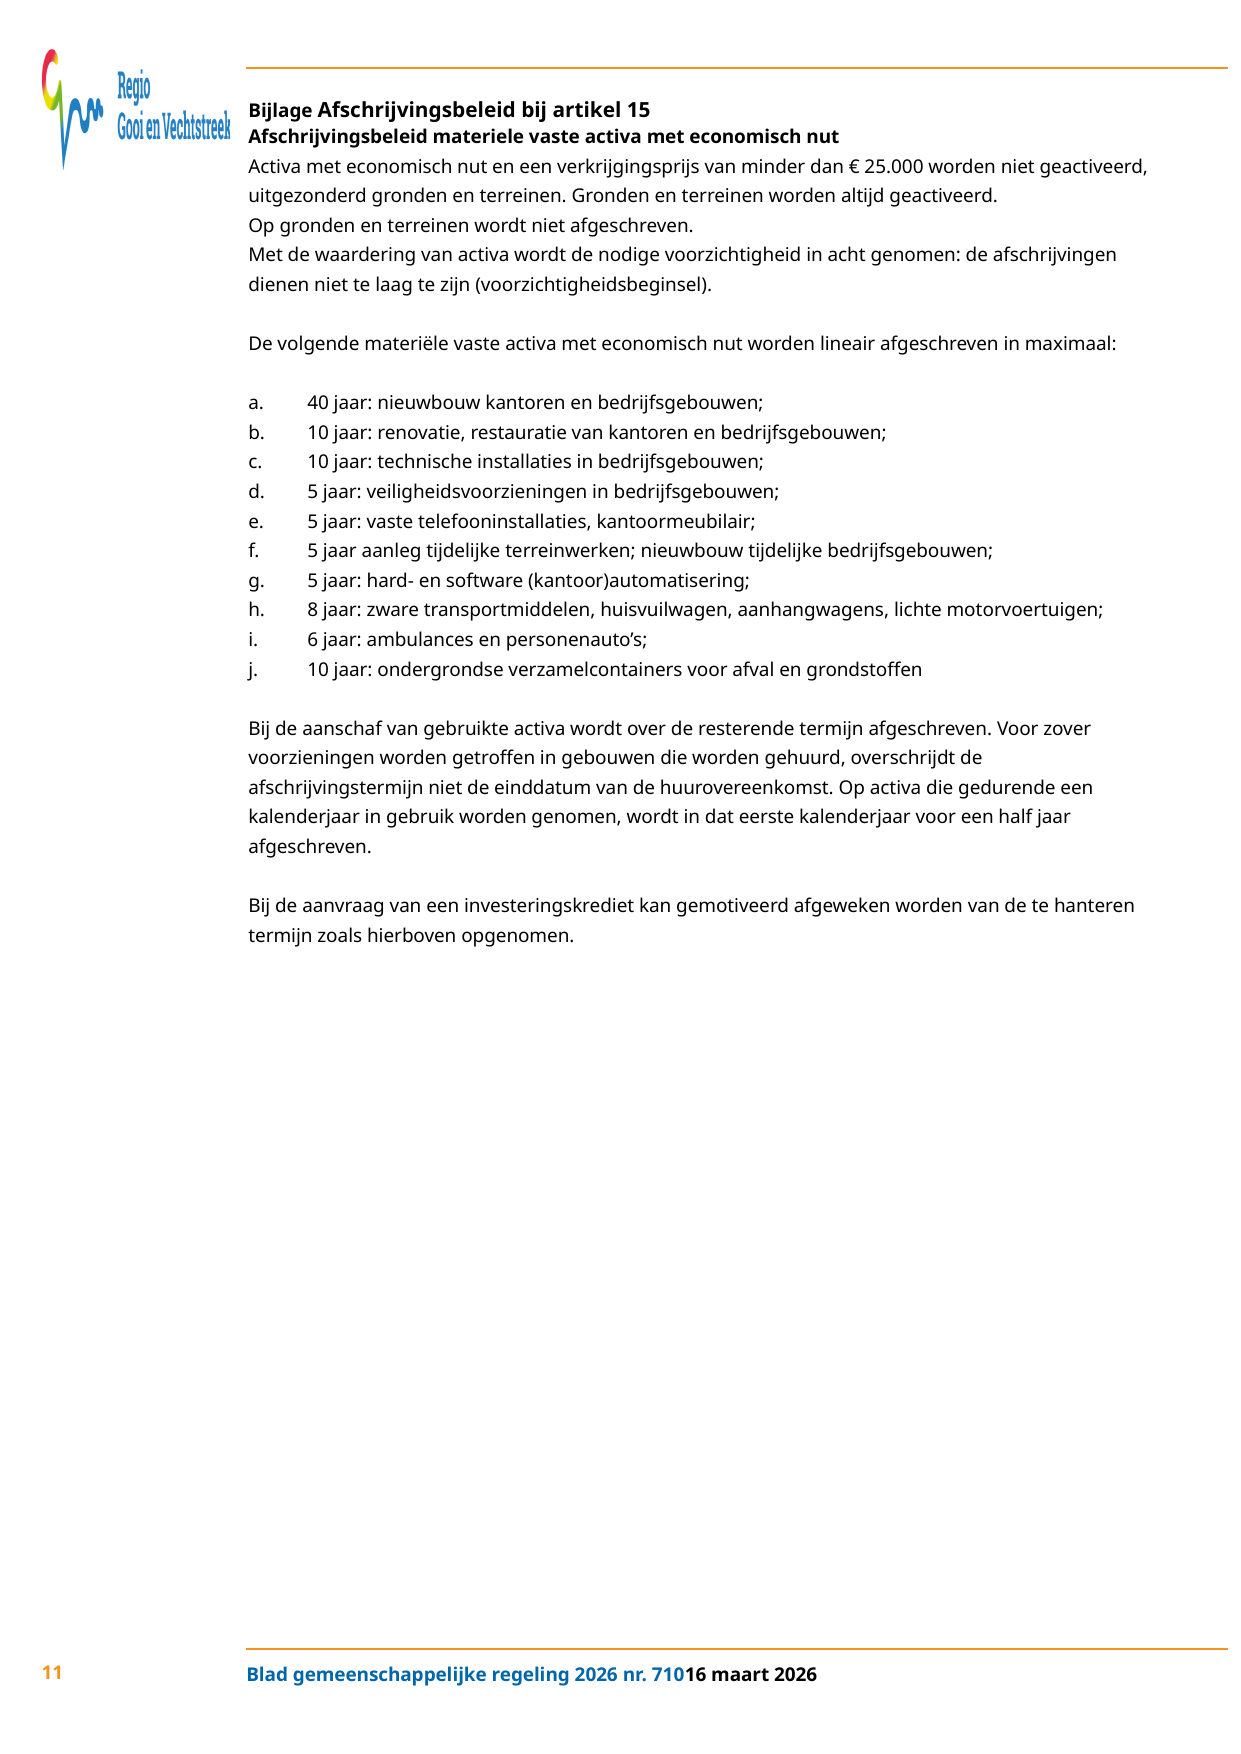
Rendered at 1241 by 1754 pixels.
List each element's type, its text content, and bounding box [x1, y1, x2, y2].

list 10 jaar: renovatie, restauratie van kantoren en bedrijfsgebouwen; [248, 419, 1152, 445]
list 40 jaar: nieuwbouw kantoren en bedrijfsgebouwen; [248, 389, 1152, 415]
text Bijlage Afschrijvingsbeleid bij artikel 15 [248, 95, 1152, 123]
list 5 jaar aanleg tijdelijke terreinwerken; nieuwbouw tijdelijke bedrijfsgebouwen; [248, 537, 1152, 563]
list 5 jaar: vaste telefooninstallaties, kantoormeubilair; [248, 508, 1152, 534]
text Met de waardering van activa wordt de nodige voorzichtigheid in acht genomen: de afschrijvingen dienen niet te laag te zijn (voorzichtigheidsbeginsel). [248, 242, 1152, 297]
list 5 jaar: hard- en software (kantoor)automatisering; [248, 567, 1152, 593]
list 6 jaar: ambulances en personenauto’s; [248, 626, 1152, 652]
list 8 jaar: zware transportmiddelen, huisvuilwagen, aanhangwagens, lichte motorvoertuigen; [248, 597, 1152, 622]
list 10 jaar: technische installaties in bedrijfsgebouwen; [248, 449, 1152, 474]
text Afschrijvingsbeleid materiele vaste activa met economisch nut [248, 123, 1152, 149]
text Op gronden en terreinen wordt niet afgeschreven. [248, 212, 1152, 238]
text Bij de aanschaf van gebruikte activa wordt over de resterende termijn afgeschreven. Voor zover voorzieningen worden getroffen in gebouwen die worden gehuurd, overschrijdt de afschrijvingstermijn niet de einddatum van de huurovereenkomst. Op activa die gedurende een kalenderjaar in gebruik worden genomen, wordt in dat eerste kalenderjaar voor een half jaar afgeschreven. [248, 715, 1152, 859]
list 5 jaar: veiligheidsvoorzieningen in bedrijfsgebouwen; [248, 478, 1152, 504]
text Bij de aanvraag van een investeringskrediet kan gemotiveerd afgeweken worden van de te hanteren termijn zoals hierboven opgenomen. [248, 892, 1152, 948]
text Activa met economisch nut en een verkrijgingsprijs van minder dan € 25.000 worden niet geactiveerd, uitgezonderd gronden en terreinen. Gronden en terreinen worden altijd geactiveerd. [248, 153, 1152, 208]
picture [41, 47, 231, 172]
list 10 jaar: ondergrondse verzamelcontainers voor afval en grondstoffen [248, 656, 1152, 682]
text De volgende materiële vaste activa met economisch nut worden lineair afgeschreven in maximaal: [248, 330, 1152, 356]
